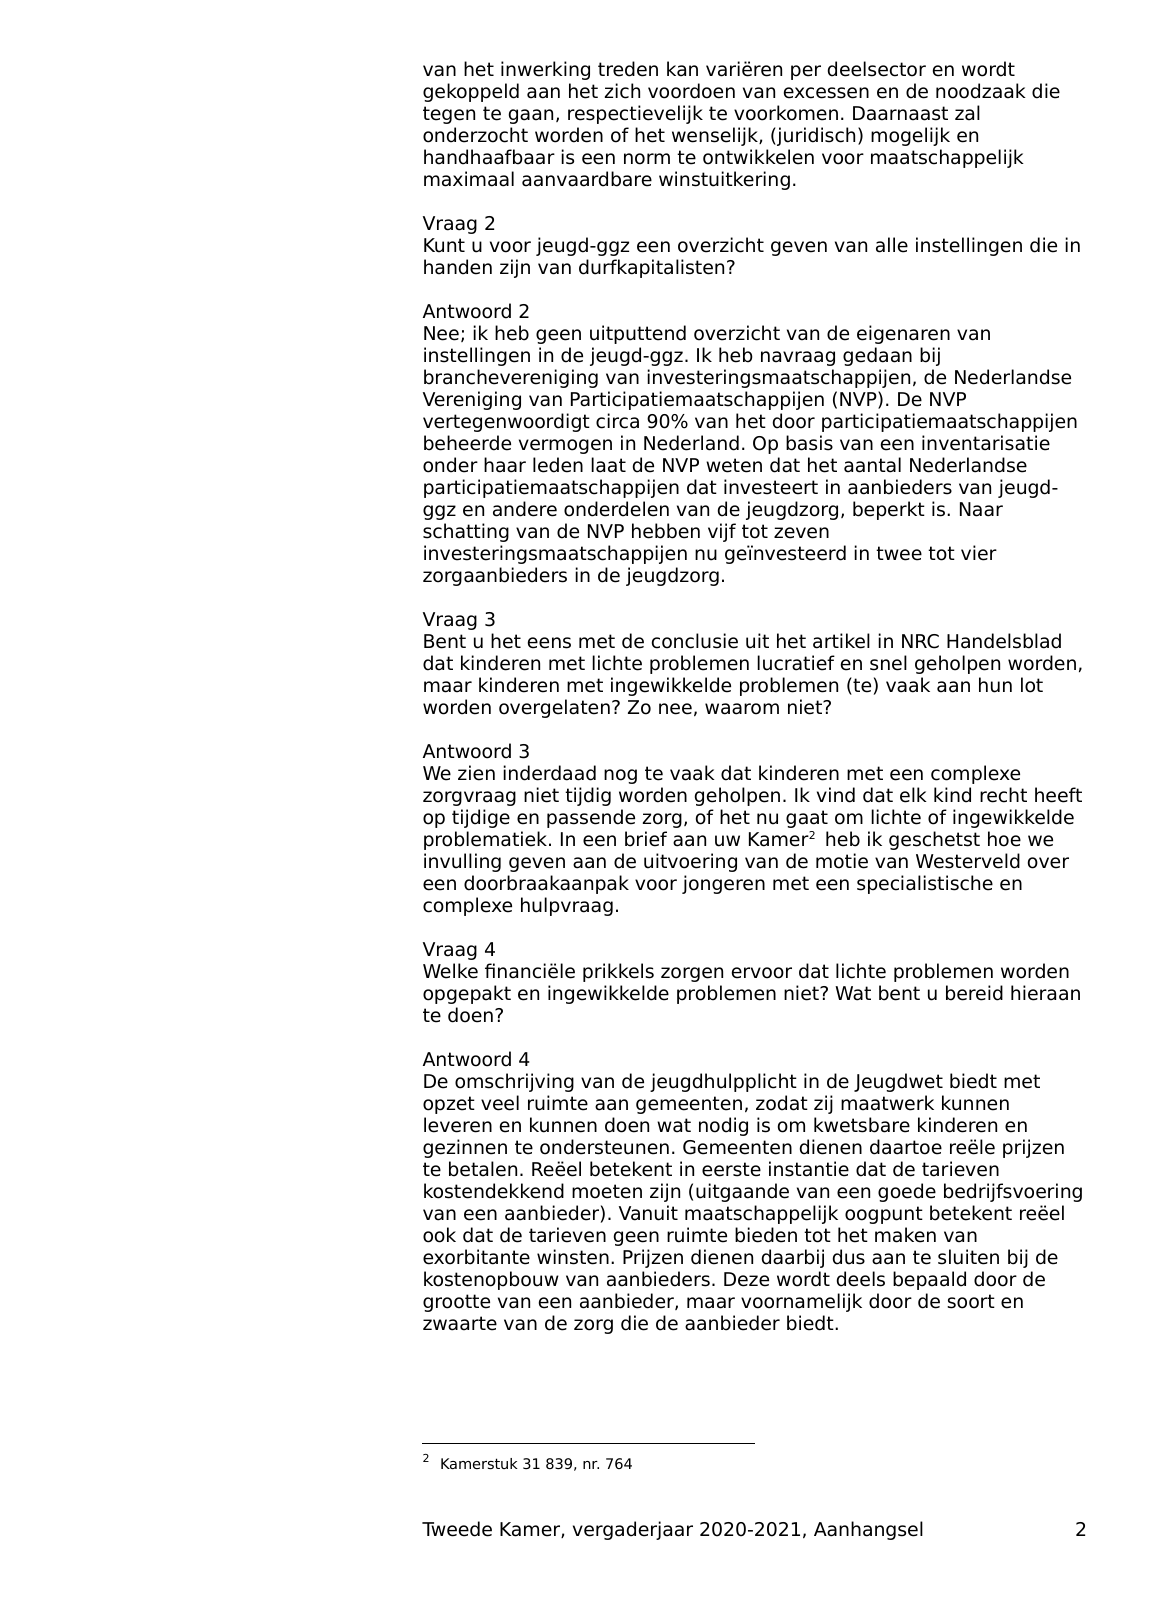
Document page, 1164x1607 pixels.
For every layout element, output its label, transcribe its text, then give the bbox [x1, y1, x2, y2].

text Vraag 2 [422, 213, 1087, 235]
text Bent u het eens met de conclusie uit het artikel in NRC Handelsblad dat kinderen met lichte problemen lucratief en snel geholpen worden, maar kinderen met ingewikkelde problemen (te) vaak aan hun lot worden overgelaten? Zo nee, waarom niet? [422, 631, 1087, 719]
text Vraag 3 [422, 609, 1087, 631]
text Welke financiële prikkels zorgen ervoor dat lichte problemen worden opgepakt en ingewikkelde problemen niet? Wat bent u bereid hieraan te doen? [422, 961, 1087, 1027]
text Antwoord 4 [422, 1049, 1087, 1071]
text van het inwerking treden kan variëren per deelsector en wordt gekoppeld aan het zich voordoen van excessen en de noodzaak die tegen te gaan, respectievelijk te voorkomen. Daarnaast zal onderzocht worden of het wenselijk, (juridisch) mogelijk en handhaafbaar is een norm te ontwikkelen voor maatschappelijk maximaal aanvaardbare winstuitkering. [422, 59, 1087, 191]
text Kamerstuk 31 839, nr. 764 [422, 1452, 1087, 1474]
text We zien inderdaad nog te vaak dat kinderen met een complexe zorgvraag niet tijdig worden geholpen. Ik vind dat elk kind recht heeft op tijdige en passende zorg, of het nu gaat om lichte of ingewikkelde problematiek. In een brief aan uw Kamer heb ik geschetst hoe we invulling geven aan de uitvoering van de motie van Westerveld over een doorbraakaanpak voor jongeren met een specialistische en complexe hulpvraag. [422, 763, 1087, 917]
text Vraag 4 [422, 939, 1087, 961]
text Kunt u voor jeugd-ggz een overzicht geven van alle instellingen die in handen zijn van durfkapitalisten? [422, 235, 1087, 279]
text Nee; ik heb geen uitputtend overzicht van de eigenaren van instellingen in de jeugd-ggz. Ik heb navraag gedaan bij branchevereniging van investeringsmaatschappijen, de Nederlandse Vereniging van Participatiemaatschappijen (NVP). De NVP vertegenwoordigt circa 90% van het door participatiemaatschappijen beheerde vermogen in Nederland. Op basis van een inventarisatie onder haar leden laat de NVP weten dat het aantal Nederlandse participatiemaatschappijen dat investeert in aanbieders van jeugd-ggz en andere onderdelen van de jeugdzorg, beperkt is. Naar schatting van de NVP hebben vijf tot zeven investeringsmaatschappijen nu geïnvesteerd in twee tot vier zorgaanbieders in de jeugdzorg. [422, 323, 1087, 587]
text Antwoord 3 [422, 741, 1087, 763]
text De omschrijving van de jeugdhulpplicht in de Jeugdwet biedt met opzet veel ruimte aan gemeenten, zodat zij maatwerk kunnen leveren en kunnen doen wat nodig is om kwetsbare kinderen en gezinnen te ondersteunen. Gemeenten dienen daartoe reële prijzen te betalen. Reëel betekent in eerste instantie dat de tarieven kostendekkend moeten zijn (uitgaande van een goede bedrijfsvoering van een aanbieder). Vanuit maatschappelijk oogpunt betekent reëel ook dat de tarieven geen ruimte bieden tot het maken van exorbitante winsten. Prijzen dienen daarbij dus aan te sluiten bij de kostenopbouw van aanbieders. Deze wordt deels bepaald door de grootte van een aanbieder, maar voornamelijk door de soort en zwaarte van de zorg die de aanbieder biedt. [422, 1071, 1087, 1335]
text Antwoord 2 [422, 301, 1087, 323]
